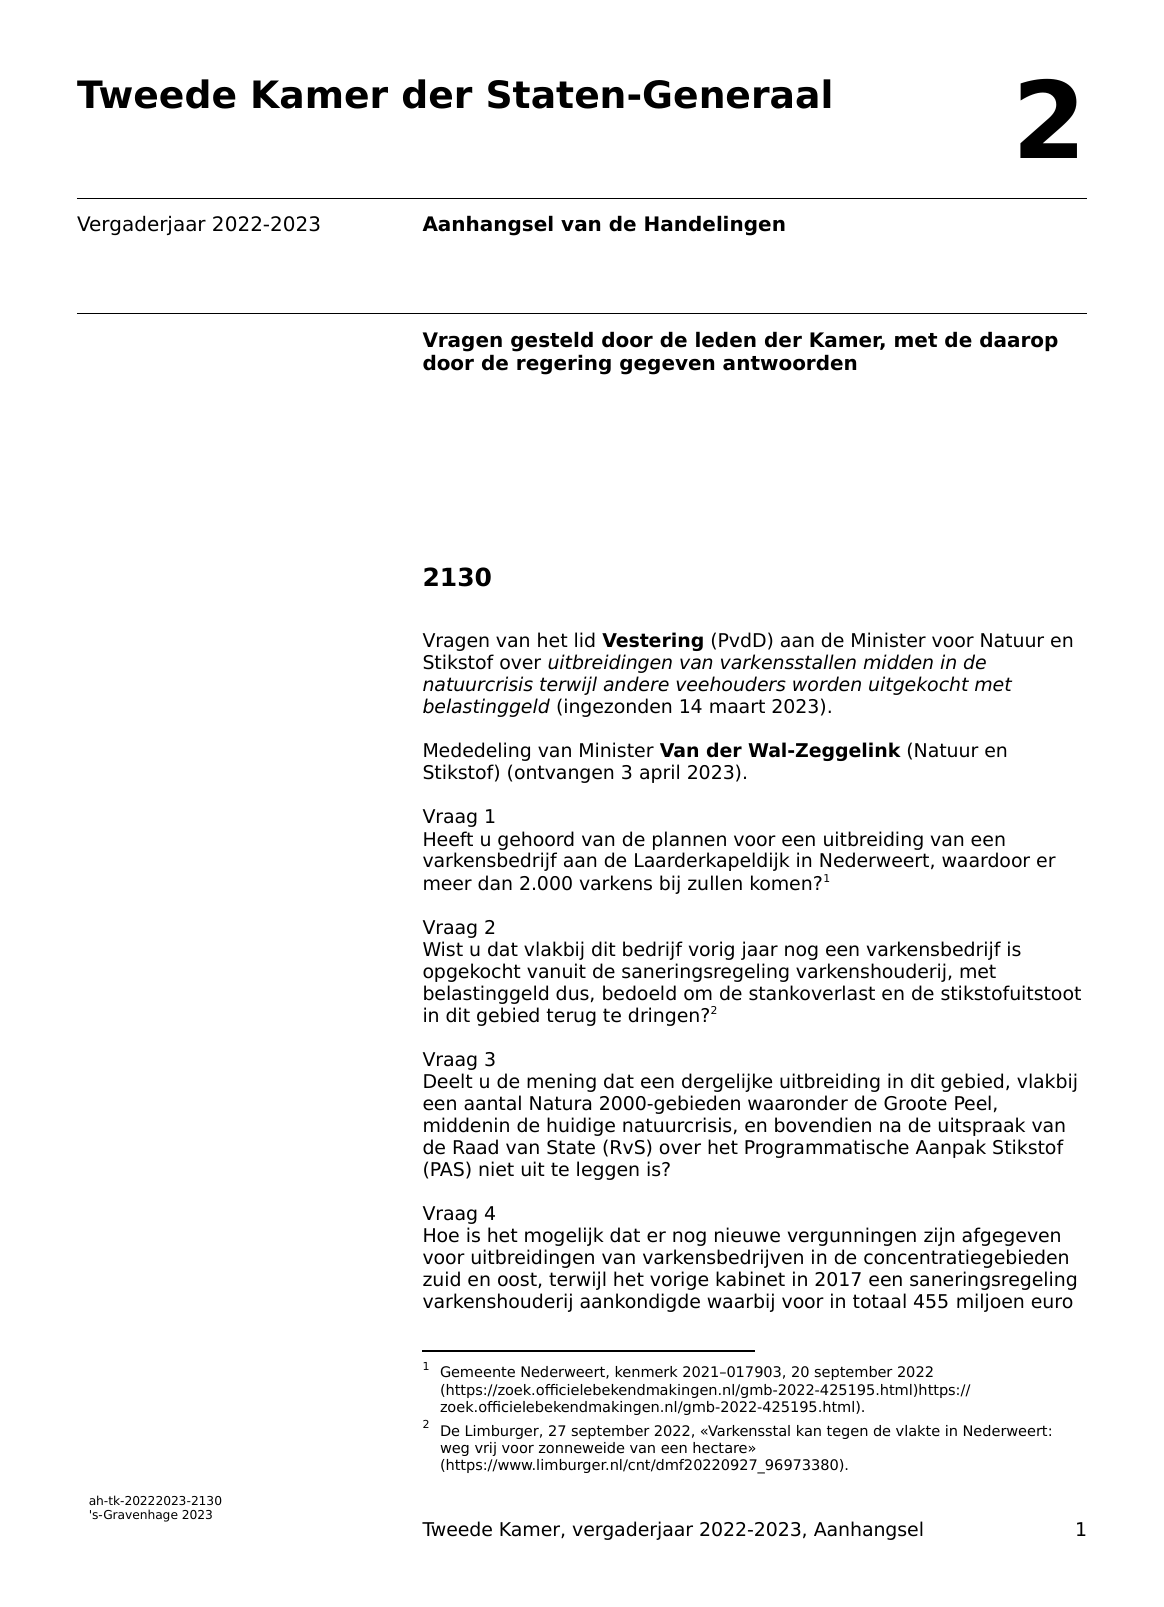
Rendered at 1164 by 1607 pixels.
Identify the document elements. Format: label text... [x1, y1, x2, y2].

text Gemeente Nederweert, kenmerk 2021–017903, 20 september 2022 (https://zoek.officielebekendmakingen.nl/gmb-2022-425195.html)https://zoek.officielebekendmakingen.nl/gmb-2022-425195.html). [422, 1360, 1087, 1416]
text Hoe is het mogelijk dat er nog nieuwe vergunningen zijn afgegeven voor uitbreidingen van varkensbedrijven in de concentratiegebieden zuid en oost, terwijl het vorige kabinet in 2017 een saneringsregeling varkenshouderij aankondigde waarbij voor in totaal 455 miljoen euro [422, 1225, 1087, 1313]
text 2130 [422, 563, 1087, 592]
text Vraag 2 [422, 917, 1087, 938]
text Vraag 3 [422, 1049, 1087, 1071]
text ah-tk-20222023-2130 [88, 1494, 323, 1508]
text Deelt u de mening dat een dergelijke uitbreiding in dit gebied, vlakbij een aantal Natura 2000-gebieden waaronder de Groote Peel, middenin de huidige natuurcrisis, en bovendien na de uitspraak van de Raad van State (RvS) over het Programmatische Aanpak Stikstof (PAS) niet uit te leggen is? [422, 1071, 1087, 1181]
table_header Tweede Kamer der Staten-Generaal [77, 59, 886, 198]
text Mededeling van Minister Van der Wal-Zeggelink (Natuur en Stikstof) (ontvangen 3 april 2023). [422, 740, 1087, 784]
table_cell Vragen gesteld door de leden der Kamer, met de daarop door de regering gegeven antwoorden [422, 314, 1087, 375]
text De Limburger, 27 september 2022, «Varkensstal kan tegen de vlakte in Nederweert: weg vrij voor zonneweide van een hectare» (https://www.limburger.nl/cnt/dmf20220927_96973380). [422, 1418, 1087, 1474]
text Vragen van het lid Vestering (PvdD) aan de Minister voor Natuur en Stikstof over uitbreidingen van varkensstallen midden in de natuurcrisis terwijl andere veehouders worden uitgekocht met belastinggeld (ingezonden 14 maart 2023). [422, 630, 1087, 718]
text Vraag 4 [422, 1203, 1087, 1225]
table_header 2 [886, 59, 1087, 198]
text Heeft u gehoord van de plannen voor een uitbreiding van een varkensbedrijf aan de Laarderkapeldijk in Nederweert, waardoor er meer dan 2.000 varkens bij zullen komen? [422, 828, 1087, 894]
text Wist u dat vlakbij dit bedrijf vorig jaar nog een varkensbedrijf is opgekocht vanuit de saneringsregeling varkenshouderij, met belastinggeld dus, bedoeld om de stankoverlast en de stikstofuitstoot in dit gebied terug te dringen? [422, 938, 1087, 1026]
table_cell Aanhangsel van de Handelingen [422, 199, 1087, 313]
text Vraag 1 [422, 806, 1087, 828]
table_cell Vergaderjaar 2022-2023 [77, 199, 422, 313]
text 's-Gravenhage 2023 [88, 1508, 323, 1522]
table_cell [77, 314, 422, 375]
